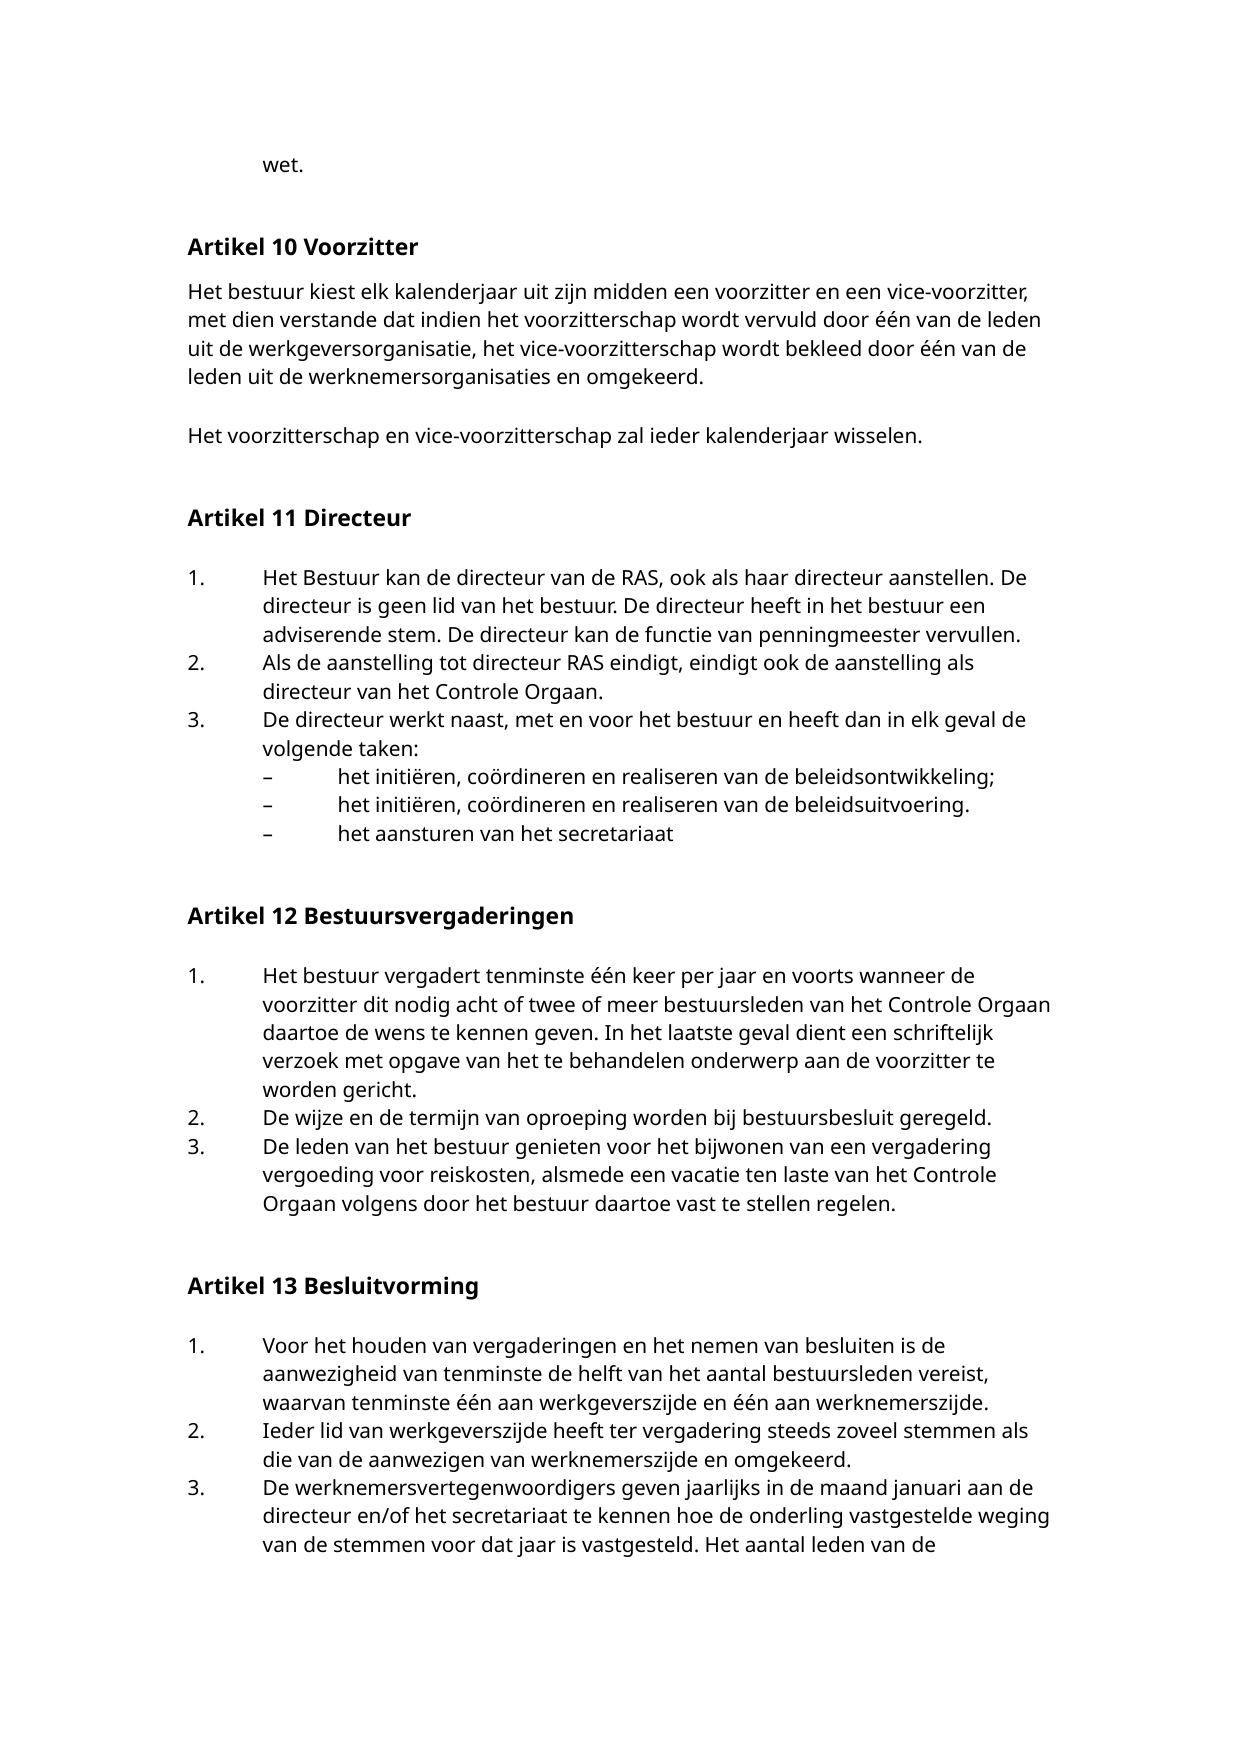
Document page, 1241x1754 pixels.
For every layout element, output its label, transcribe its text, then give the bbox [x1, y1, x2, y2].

list De directeur werkt naast, met en voor het bestuur en heeft dan in elk geval de volgende taken: [187, 705, 1053, 762]
list De wijze en de termijn van oproeping worden bij bestuursbesluit geregeld. [187, 1103, 1053, 1132]
list wet. [187, 150, 1053, 178]
list Ieder lid van werkgeverszijde heeft ter vergadering steeds zoveel stemmen als die van de aanwezigen van werknemerszijde en omgekeerd. [187, 1416, 1053, 1473]
list Als de aanstelling tot directeur RAS eindigt, eindigt ook de aanstelling als directeur van het Controle Orgaan. [187, 648, 1053, 705]
subtitle Artikel 12 Bestuursvergaderingen [187, 900, 1053, 931]
list het initiëren, coördineren en realiseren van de beleidsuitvoering. [262, 791, 1053, 819]
list Het bestuur vergadert tenminste één keer per jaar en voorts wanneer de voorzitter dit nodig acht of twee of meer bestuursleden van het Controle Orgaan daartoe de wens te kennen geven. In het laatste geval dient een schriftelijk verzoek met opgave van het te behandelen onderwerp aan de voorzitter te worden gericht. [187, 961, 1053, 1103]
list het initiëren, coördineren en realiseren van de beleidsontwikkeling; [262, 762, 1053, 791]
list Voor het houden van vergaderingen en het nemen van besluiten is de aanwezigheid van tenminste de helft van het aantal bestuursleden vereist, waarvan tenminste één aan werkgeverszijde en één aan werknemerszijde. [187, 1331, 1053, 1416]
subtitle Artikel 13 Besluitvorming [187, 1270, 1053, 1301]
list het aansturen van het secretariaat [262, 819, 1053, 847]
list De werknemersvertegenwoordigers geven jaarlijks in de maand januari aan de directeur en/of het secretariaat te kennen hoe de onderling vastgestelde weging van de stemmen voor dat jaar is vastgesteld. Het aantal leden van de [187, 1473, 1053, 1558]
list De leden van het bestuur genieten voor het bijwonen van een vergadering vergoeding voor reiskosten, alsmede een vacatie ten laste van het Controle Orgaan volgens door het bestuur daartoe vast te stellen regelen. [187, 1132, 1053, 1217]
text Het voorzitterschap en vice-voorzitterschap zal ieder kalenderjaar wisselen. [187, 421, 1053, 449]
text Het bestuur kiest elk kalenderjaar uit zijn midden een voorzitter en een vice-voorzitter, met dien verstande dat indien het voorzitterschap wordt vervuld door één van de leden uit de werkgeversorganisatie, het vice-voorzitterschap wordt bekleed door één van de leden uit de werknemersorganisaties en omgekeerd. [187, 277, 1053, 391]
subtitle Artikel 11 Directeur [187, 502, 1053, 533]
subtitle Artikel 10 Voorzitter [187, 231, 1053, 262]
list Het Bestuur kan de directeur van de RAS, ook als haar directeur aanstellen. De directeur is geen lid van het bestuur. De directeur heeft in het bestuur een adviserende stem. De directeur kan de functie van penningmeester vervullen. [187, 563, 1053, 648]
